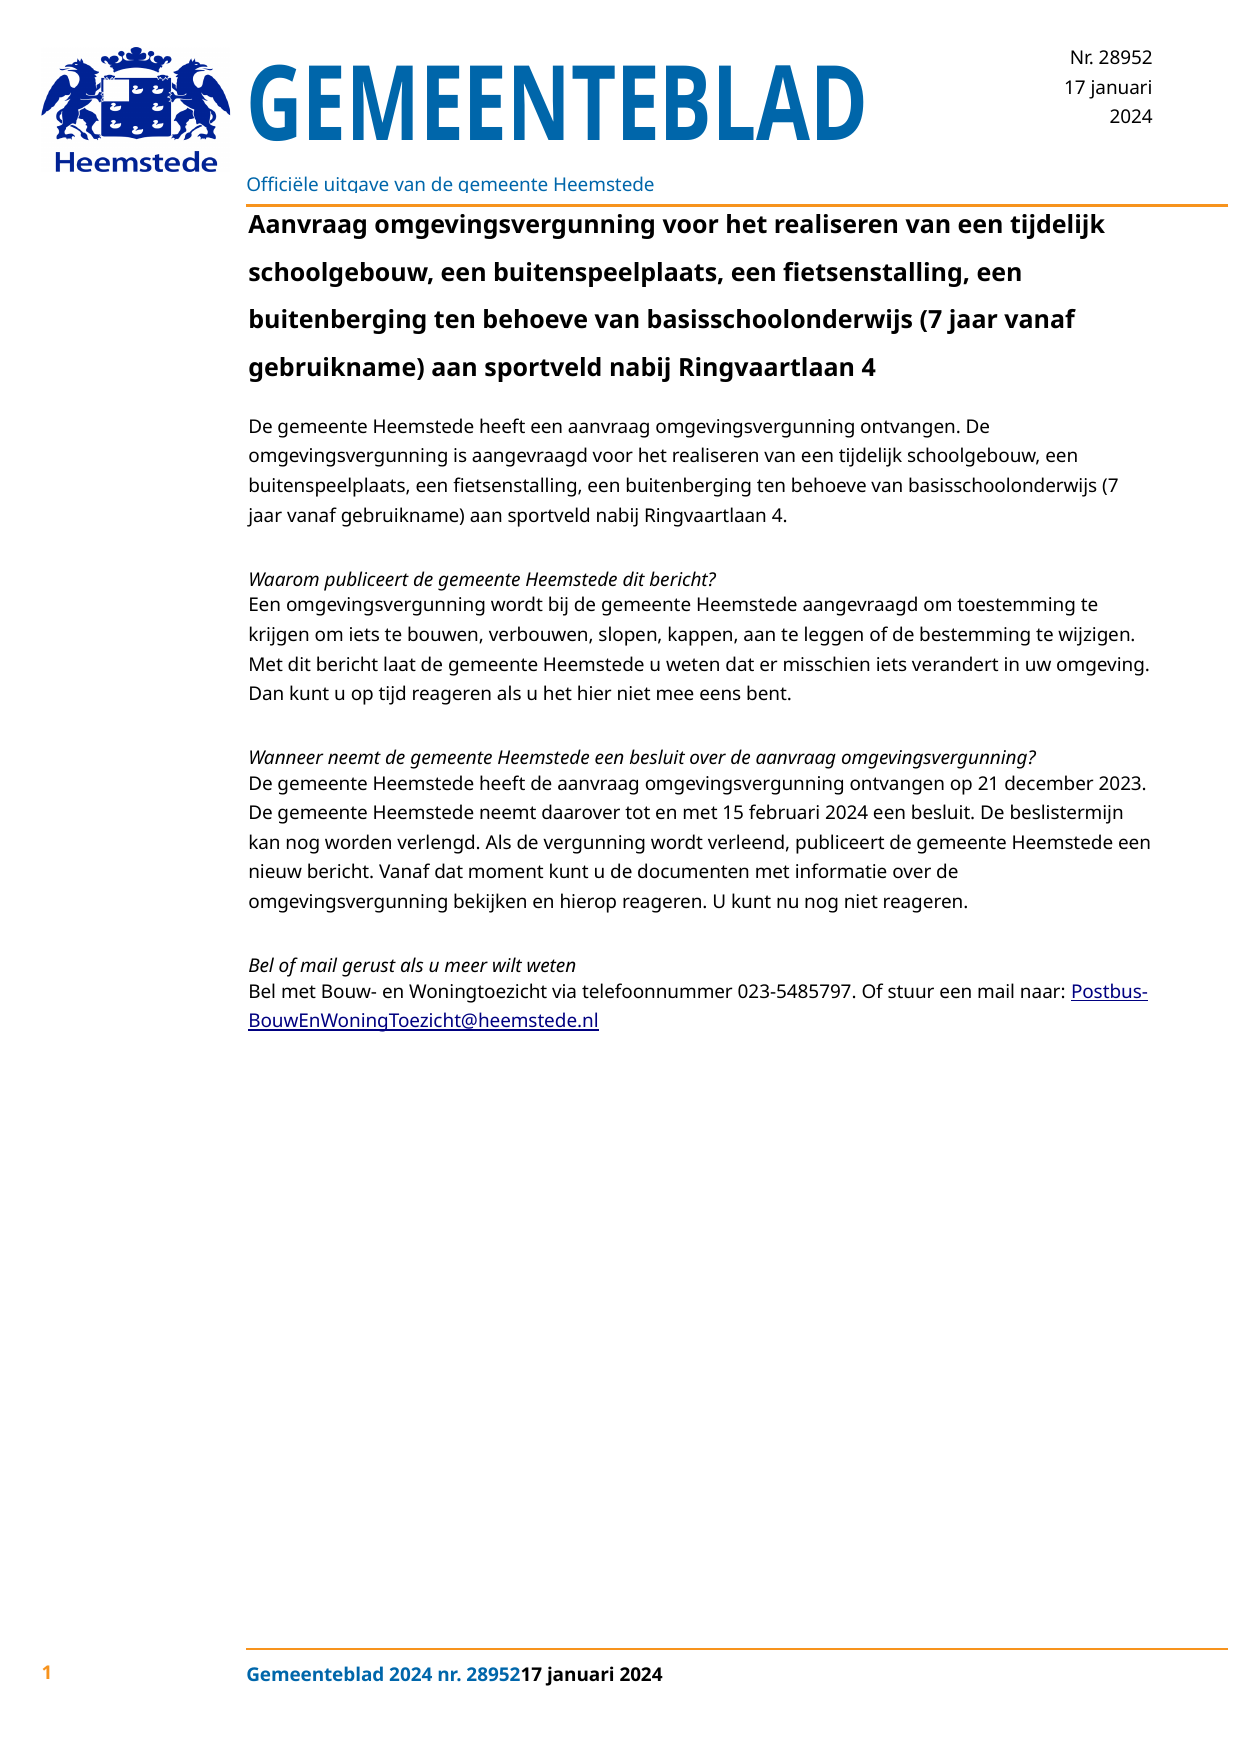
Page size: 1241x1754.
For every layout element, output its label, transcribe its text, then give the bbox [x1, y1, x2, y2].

text De gemeente Heemstede heeft een aanvraag omgevingsvergunning ontvangen. De omgevingsvergunning is aangevraagd voor het realiseren van een tijdelijk schoolgebouw, een buitenspeelplaats, een fietsenstalling, een buitenberging ten behoeve van basisschoolonderwijs (7 jaar vanaf gebruikname) aan sportveld nabij Ringvaartlaan 4. [248, 413, 1152, 528]
text Bel of mail gerust als u meer wilt weten [248, 952, 1152, 978]
text Waarom publiceert de gemeente Heemstede dit bericht? [248, 566, 1152, 592]
text Aanvraag omgevingsvergunning voor het realiseren van een tijdelijk schoolgebouw, een buitenspeelplaats, een fietsenstalling, een buitenberging ten behoeve van basisschoolonderwijs (7 jaar vanaf gebruikname) aan sportveld nabij Ringvaartlaan 4 [248, 207, 1152, 384]
text Een omgevingsvergunning wordt bij de gemeente Heemstede aangevraagd om toestemming te krijgen om iets te bouwen, verbouwen, slopen, kappen, aan te leggen of de bestemming te wijzigen. Met dit bericht laat de gemeente Heemstede u weten dat er misschien iets verandert in uw omgeving. Dan kunt u op tijd reageren als u het hier niet mee eens bent. [248, 592, 1152, 706]
text De gemeente Heemstede heeft de aanvraag omgevingsvergunning ontvangen op 21 december 2023. De gemeente Heemstede neemt daarover tot en met 15 februari 2024 een besluit. De beslistermijn kan nog worden verlengd. Als de vergunning wordt verleend, publiceert de gemeente Heemstede een nieuw bericht. Vanaf dat moment kunt u de documenten met informatie over de omgevingsvergunning bekijken en hierop reageren. U kunt nu nog niet reageren. [248, 770, 1152, 914]
text Bel met Bouw- en Woningtoezicht via telefoonnummer 023-5485797. Of stuur een mail naar: Postbus-BouwEnWoningToezicht@heemstede.nl [248, 978, 1152, 1033]
picture [41, 47, 231, 172]
text Wanneer neemt de gemeente Heemstede een besluit over de aanvraag omgevingsvergunning? [248, 744, 1152, 770]
